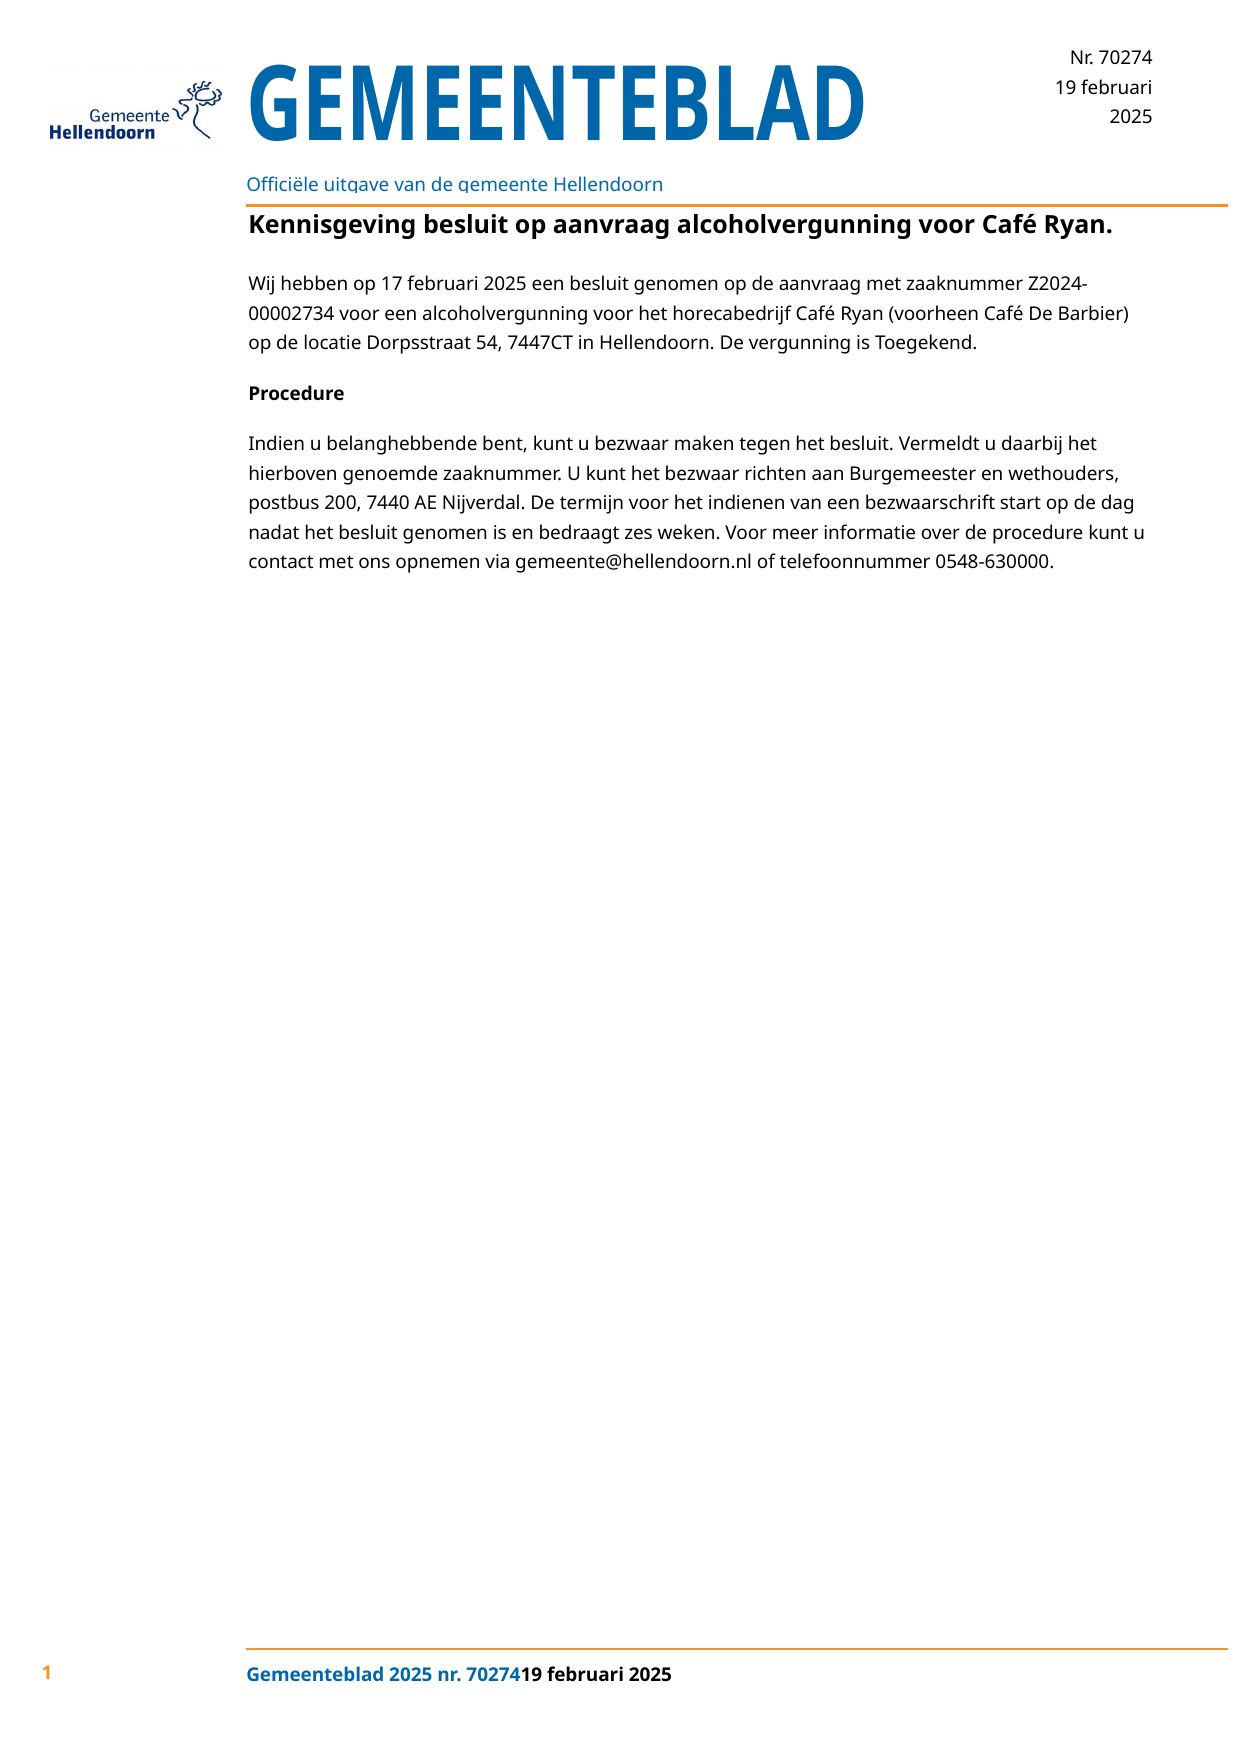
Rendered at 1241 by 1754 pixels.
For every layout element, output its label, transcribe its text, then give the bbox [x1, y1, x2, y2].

text Kennisgeving besluit op aanvraag alcoholvergunning voor Café Ryan. [248, 207, 1152, 241]
text Procedure [248, 380, 1152, 406]
text Indien u belanghebbende bent, kunt u bezwaar maken tegen het besluit. Vermeldt u daarbij het hierboven genoemde zaaknummer. U kunt het bezwaar richten aan Burgemeester en wethouders, postbus 200, 7440 AE Nijverdal. De termijn voor het indienen van een bezwaarschrift start op de dag nadat het besluit genomen is en bedraagt zes weken. Voor meer informatie over de procedure kunt u contact met ons opnemen via gemeente@hellendoorn.nl of telefoonnummer 0548-630000. [248, 430, 1152, 574]
text Wij hebben op 17 februari 2025 een besluit genomen op de aanvraag met zaaknummer Z2024-00002734 voor een alcoholvergunning voor het horecabedrijf Café Ryan (voorheen Café De Barbier) op de locatie Dorpsstraat 54, 7447CT in Hellendoorn. De vergunning is Toegekend. [248, 270, 1152, 355]
picture [41, 47, 231, 172]
